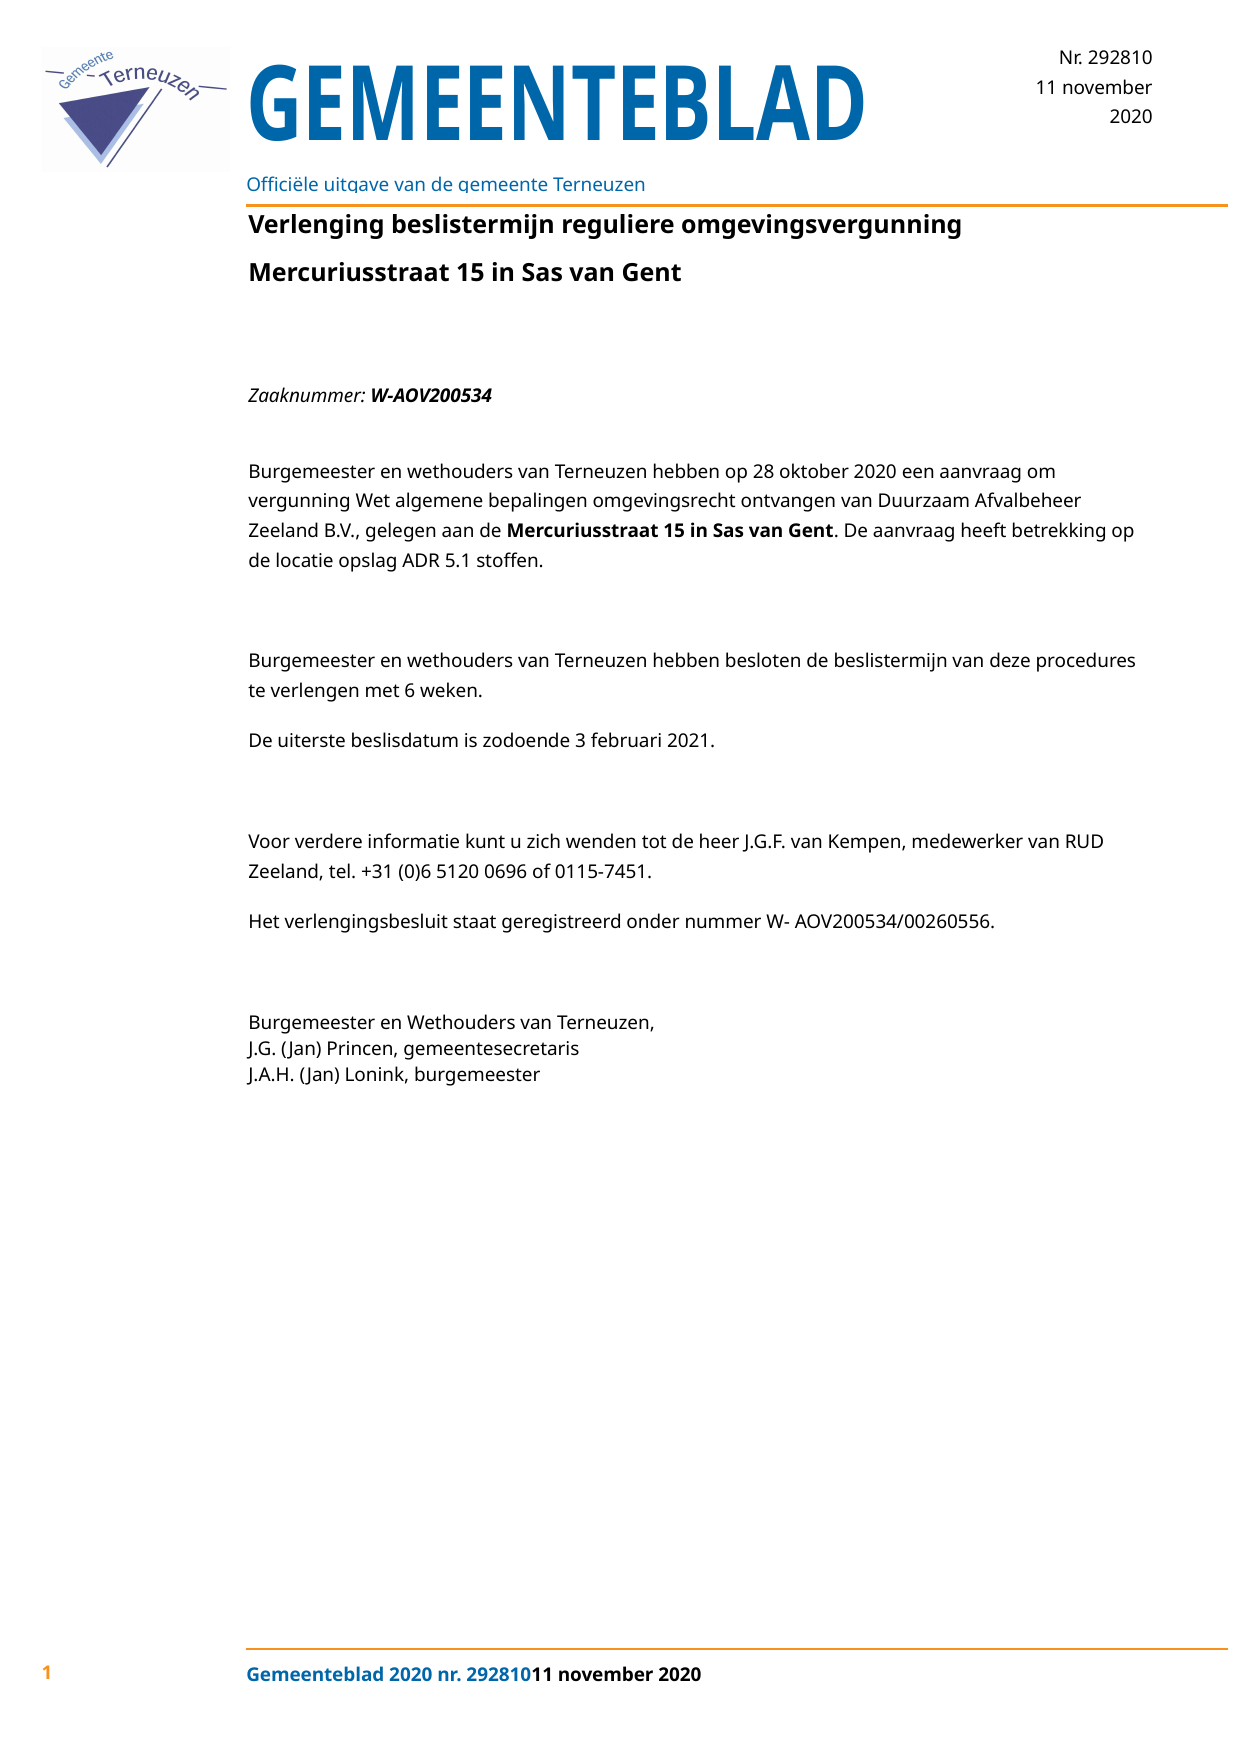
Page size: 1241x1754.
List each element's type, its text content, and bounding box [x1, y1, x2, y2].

table_header Burgemeester en Wethouders van Terneuzen, [248, 1009, 1152, 1035]
text De uiterste beslisdatum is zodoende 3 februari 2021. [248, 728, 1152, 753]
table_cell [700, 1035, 1152, 1061]
text Het verlengingsbesluit staat geregistreerd onder nummer W- AOV200534/00260556. [248, 908, 1152, 934]
table_cell [700, 1087, 1152, 1112]
text Burgemeester en wethouders van Terneuzen hebben besloten de beslistermijn van deze procedures te verlengen met 6 weken. [248, 648, 1152, 703]
text Burgemeester en wethouders van Terneuzen hebben op 28 oktober 2020 een aanvraag om vergunning Wet algemene bepalingen omgevingsrecht ontvangen van Duurzaam Afvalbeheer Zeeland B.V., gelegen aan de Mercuriusstraat 15 in Sas van Gent. De aanvraag heeft betrekking op de locatie opslag ADR 5.1 stoffen. [248, 458, 1152, 572]
text Zaaknummer: W-AOV200534 [248, 382, 1152, 408]
text Voor verdere informatie kunt u zich wenden tot de heer J.G.F. van Kempen, medewerker van RUD Zeeland, tel. +31 (0)6 5120 0696 of 0115-7451. [248, 828, 1152, 884]
table_cell J.A.H. (Jan) Lonink, burgemeester [248, 1061, 1152, 1087]
table_cell [248, 1087, 700, 1112]
table_cell J.G. (Jan) Princen, gemeentesecretaris [248, 1035, 700, 1061]
picture [41, 47, 231, 172]
text Verlenging beslistermijn reguliere omgevingsvergunning Mercuriusstraat 15 in Sas van Gent [248, 207, 1152, 288]
